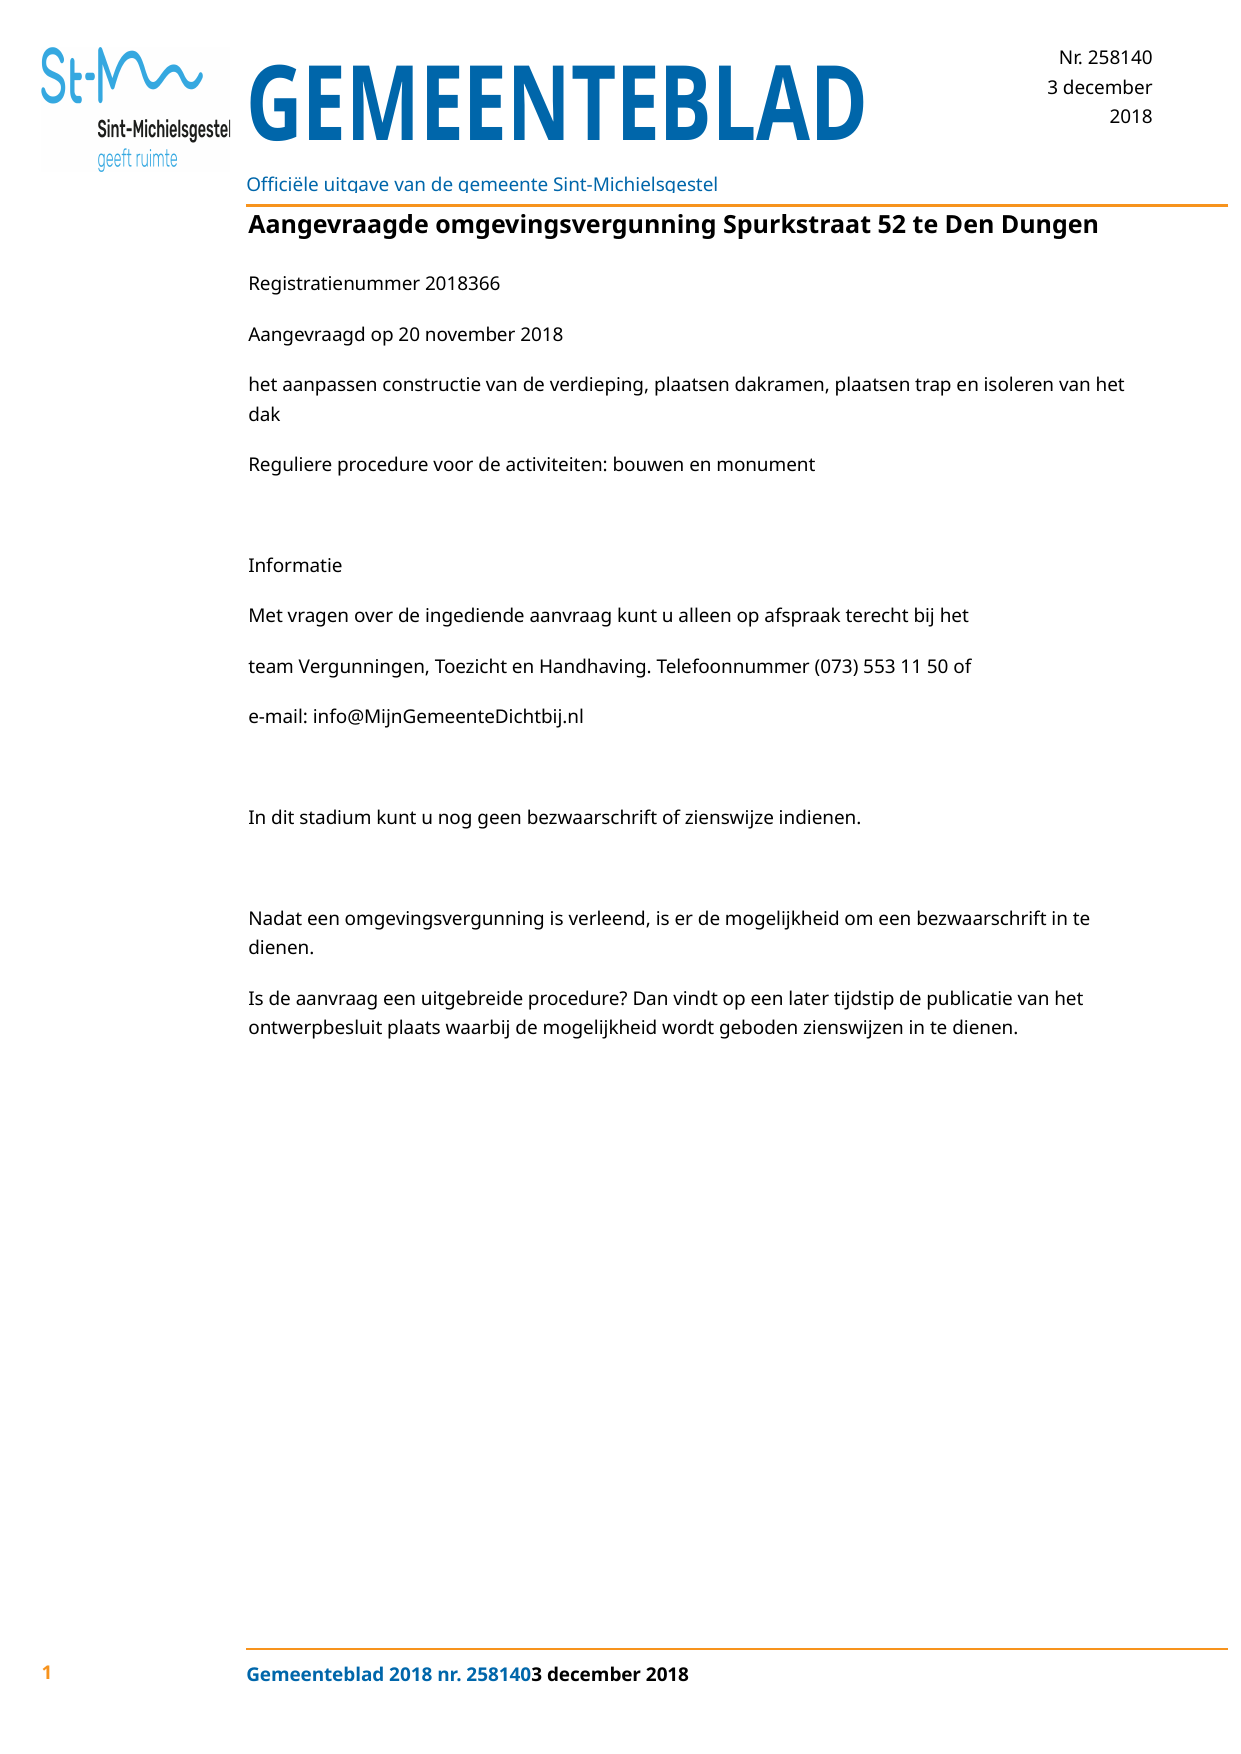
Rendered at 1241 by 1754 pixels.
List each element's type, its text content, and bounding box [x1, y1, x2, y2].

text Is de aanvraag een uitgebreide procedure? Dan vindt op een later tijdstip de publicatie van het ontwerpbesluit plaats waarbij de mogelijkheid wordt geboden zienswijzen in te dienen. [248, 985, 1152, 1040]
text Registratienummer 2018366 [248, 270, 1152, 296]
text Informatie [248, 552, 1152, 578]
text Aangevraagd op 20 november 2018 [248, 321, 1152, 346]
text In dit stadium kunt u nog geen bezwaarschrift of zienswijze indienen. [248, 804, 1152, 830]
picture [41, 47, 231, 172]
text Aangevraagde omgevingsvergunning Spurkstraat 52 te Den Dungen [248, 207, 1152, 241]
text Met vragen over de ingediende aanvraag kunt u alleen op afspraak terecht bij het [248, 602, 1152, 628]
text team Vergunningen, Toezicht en Handhaving. Telefoonnummer (073) 553 11 50 of [248, 653, 1152, 678]
text Nadat een omgevingsvergunning is verleend, is er de mogelijkheid om een bezwaarschrift in te dienen. [248, 905, 1152, 960]
text Reguliere procedure voor de activiteiten: bouwen en monument [248, 451, 1152, 477]
text het aanpassen constructie van de verdieping, plaatsen dakramen, plaatsen trap en isoleren van het dak [248, 371, 1152, 426]
text e-mail: info@MijnGemeenteDichtbij.nl [248, 703, 1152, 729]
